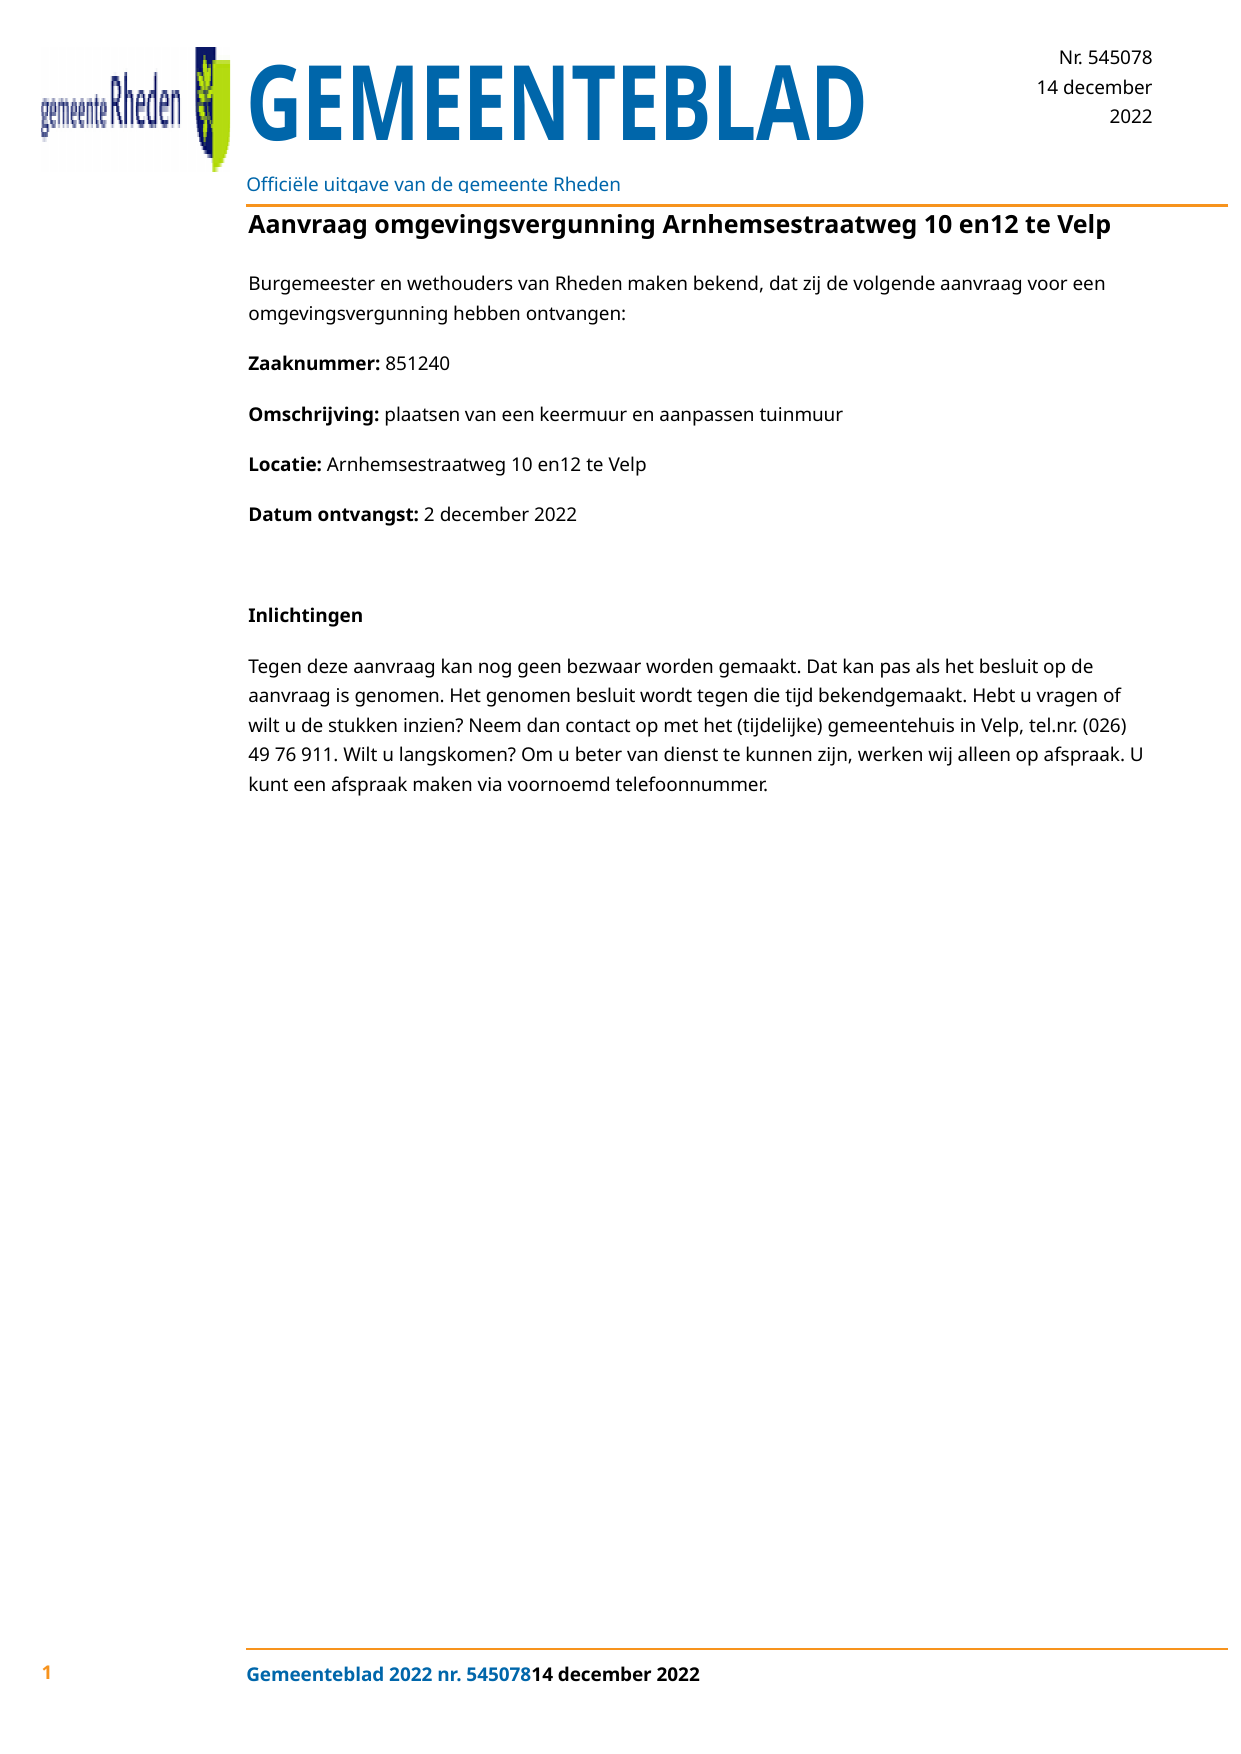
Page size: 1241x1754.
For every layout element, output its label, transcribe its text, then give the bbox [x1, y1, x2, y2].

text Omschrijving: plaatsen van een keermuur en aanpassen tuinmuur [248, 401, 1152, 426]
text Burgemeester en wethouders van Rheden maken bekend, dat zij de volgende aanvraag voor een omgevingsvergunning hebben ontvangen: [248, 270, 1152, 326]
text Tegen deze aanvraag kan nog geen bezwaar worden gemaakt. Dat kan pas als het besluit op de aanvraag is genomen. Het genomen besluit wordt tegen die tijd bekendgemaakt. Hebt u vragen of wilt u de stukken inzien? Neem dan contact op met het (tijdelijke) gemeentehuis in Velp, tel.nr. (026) 49 76 911. Wilt u langskomen? Om u beter van dienst te kunnen zijn, werken wij alleen op afspraak. U kunt een afspraak maken via voornoemd telefoonnummer. [248, 653, 1152, 797]
text Aanvraag omgevingsvergunning Arnhemsestraatweg 10 en12 te Velp [248, 207, 1152, 241]
text Zaaknummer: 851240 [248, 350, 1152, 376]
text Datum ontvangst: 2 december 2022 [248, 502, 1152, 527]
text Locatie: Arnhemsestraatweg 10 en12 te Velp [248, 451, 1152, 477]
text Inlichtingen [248, 602, 1152, 628]
picture [41, 47, 231, 172]
